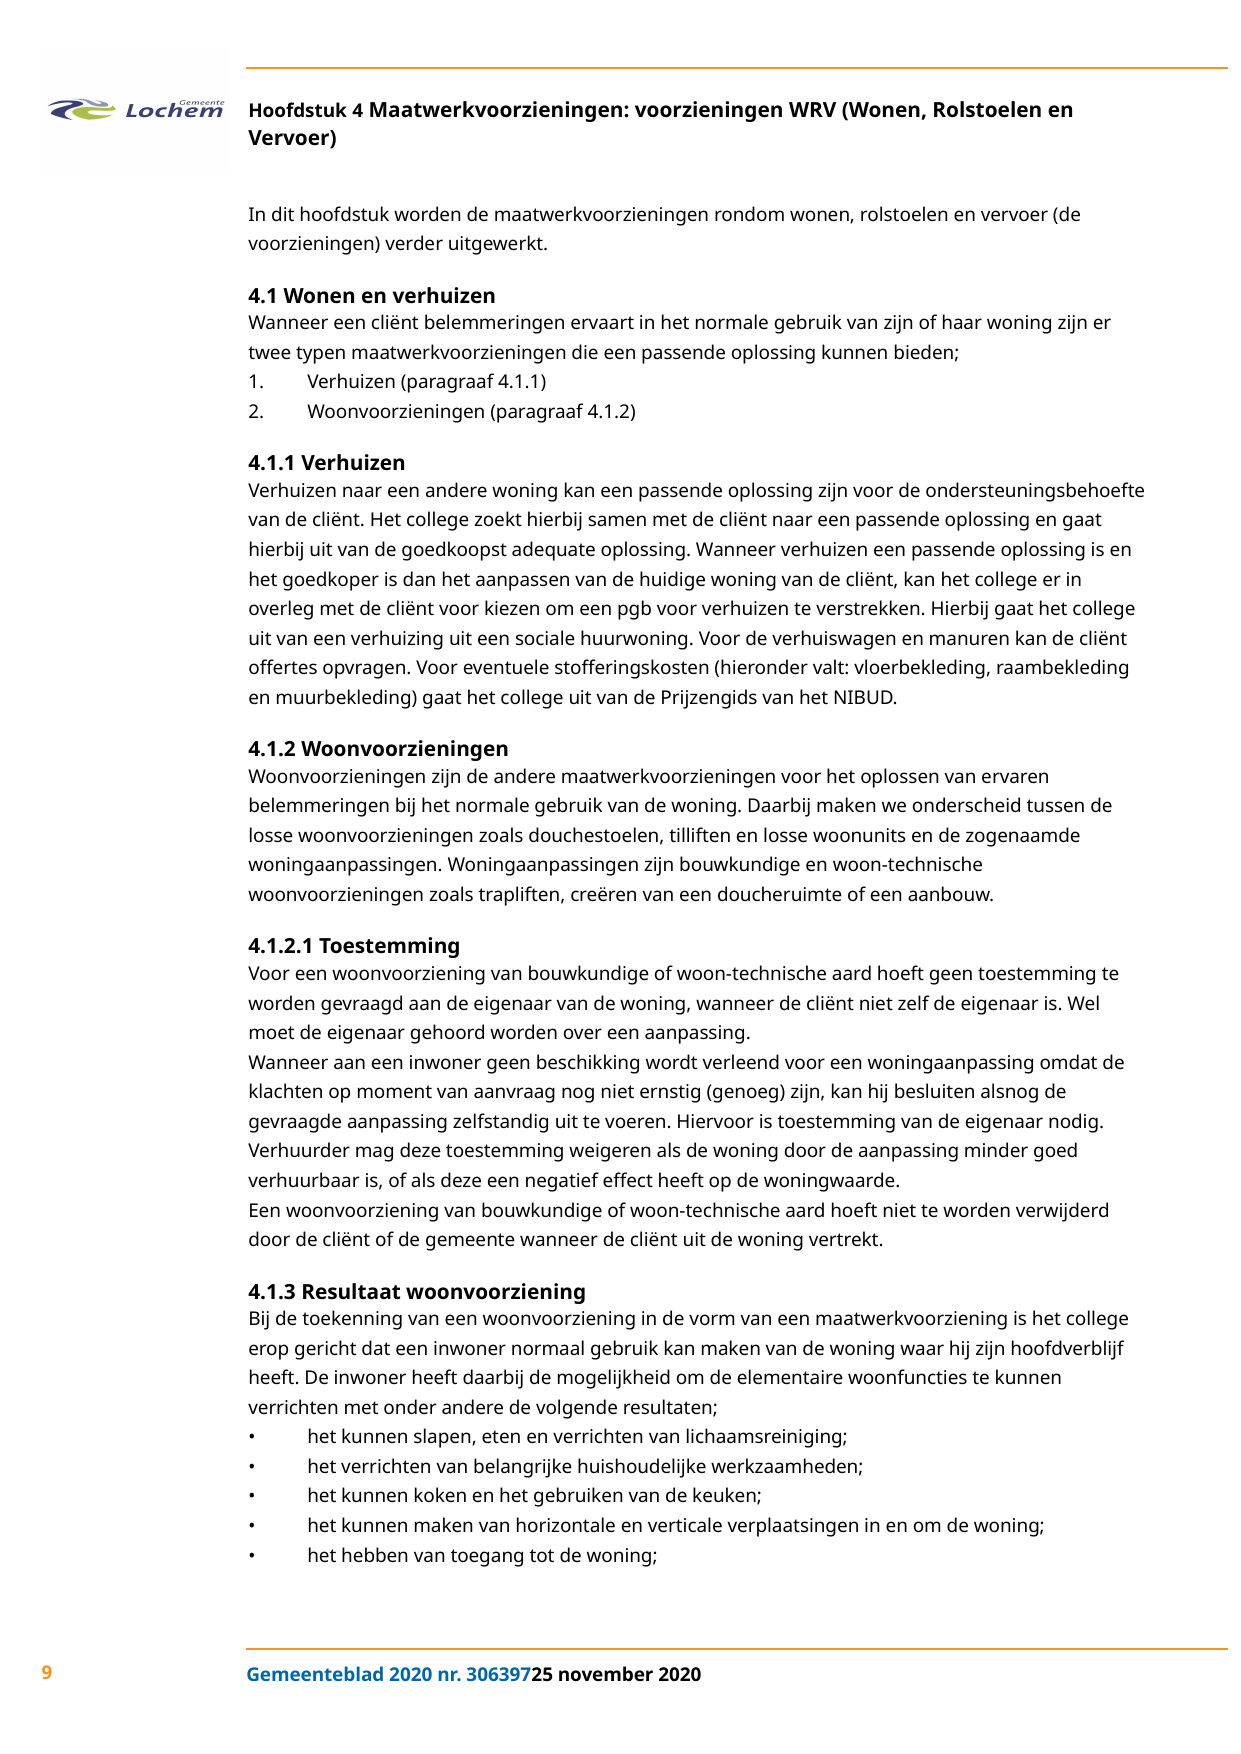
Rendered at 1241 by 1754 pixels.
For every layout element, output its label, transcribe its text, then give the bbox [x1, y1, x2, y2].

picture [41, 47, 231, 172]
text Voor een woonvoorziening van bouwkundige of woon-technische aard hoeft geen toestemming te worden gevraagd aan de eigenaar van de woning, wanneer de cliënt niet zelf de eigenaar is. Wel moet de eigenaar gehoord worden over een aanpassing. [248, 960, 1152, 1045]
list het hebben van toegang tot de woning; [248, 1542, 1152, 1568]
list het kunnen maken van horizontale en verticale verplaatsingen in en om de woning; [248, 1512, 1152, 1538]
list het verrichten van belangrijke huishoudelijke werkzaamheden; [248, 1453, 1152, 1479]
text Bij de toekenning van een woonvoorziening in de vorm van een maatwerkvoorziening is het college erop gericht dat een inwoner normaal gebruik kan maken van de woning waar hij zijn hoofdverblijf heeft. De inwoner heeft daarbij de mogelijkheid om de elementaire woonfuncties te kunnen verrichten met onder andere de volgende resultaten; [248, 1305, 1152, 1420]
text 4.1.2.1 Toestemming [248, 932, 1152, 960]
text 4.1 Wonen en verhuizen [248, 281, 1152, 309]
text Hoofdstuk 4 Maatwerkvoorzieningen: voorzieningen WRV (Wonen, Rolstoelen en Vervoer) [248, 95, 1152, 152]
text Wanneer aan een inwoner geen beschikking wordt verleend voor een woningaanpassing omdat de klachten op moment van aanvraag nog niet ernstig (genoeg) zijn, kan hij besluiten alsnog de gevraagde aanpassing zelfstandig uit te voeren. Hiervoor is toestemming van de eigenaar nodig. Verhuurder mag deze toestemming weigeren als de woning door de aanpassing minder goed verhuurbaar is, of als deze een negatief effect heeft op de woningwaarde. [248, 1049, 1152, 1193]
list Verhuizen (paragraaf 4.1.1) [248, 368, 1152, 394]
text Een woonvoorziening van bouwkundige of woon-technische aard hoeft niet te worden verwijderd door de cliënt of de gemeente wanneer de cliënt uit de woning vertrekt. [248, 1197, 1152, 1252]
text Woonvoorzieningen zijn de andere maatwerkvoorzieningen voor het oplossen van ervaren belemmeringen bij het normale gebruik van de woning. Daarbij maken we onderscheid tussen de losse woonvoorzieningen zoals douchestoelen, tilliften en losse woonunits en de zogenaamde woningaanpassingen. Woningaanpassingen zijn bouwkundige en woon-technische woonvoorzieningen zoals trapliften, creëren van een doucheruimte of een aanbouw. [248, 763, 1152, 907]
list het kunnen koken en het gebruiken van de keuken; [248, 1483, 1152, 1508]
text Wanneer een cliënt belemmeringen ervaart in het normale gebruik van zijn of haar woning zijn er twee typen maatwerkvoorzieningen die een passende oplossing kunnen bieden; [248, 309, 1152, 365]
text 4.1.1 Verhuizen [248, 448, 1152, 477]
text Verhuizen naar een andere woning kan een passende oplossing zijn voor de ondersteuningsbehoefte van de cliënt. Het college zoekt hierbij samen met de cliënt naar een passende oplossing en gaat hierbij uit van de goedkoopst adequate oplossing. Wanneer verhuizen een passende oplossing is en het goedkoper is dan het aanpassen van de huidige woning van de cliënt, kan het college er in overleg met de cliënt voor kiezen om een pgb voor verhuizen te verstrekken. Hierbij gaat het college uit van een verhuizing uit een sociale huurwoning. Voor de verhuiswagen en manuren kan de cliënt offertes opvragen. Voor eventuele stofferingskosten (hieronder valt: vloerbekleding, raambekleding en muurbekleding) gaat het college uit van de Prijzengids van het NIBUD. [248, 477, 1152, 710]
text 4.1.3 Resultaat woonvoorziening [248, 1277, 1152, 1305]
list Woonvoorzieningen (paragraaf 4.1.2) [248, 398, 1152, 424]
list het kunnen slapen, eten en verrichten van lichaamsreiniging; [248, 1423, 1152, 1449]
text In dit hoofdstuk worden de maatwerkvoorzieningen rondom wonen, rolstoelen en vervoer (de voorzieningen) verder uitgewerkt. [248, 201, 1152, 256]
text 4.1.2 Woonvoorzieningen [248, 734, 1152, 763]
